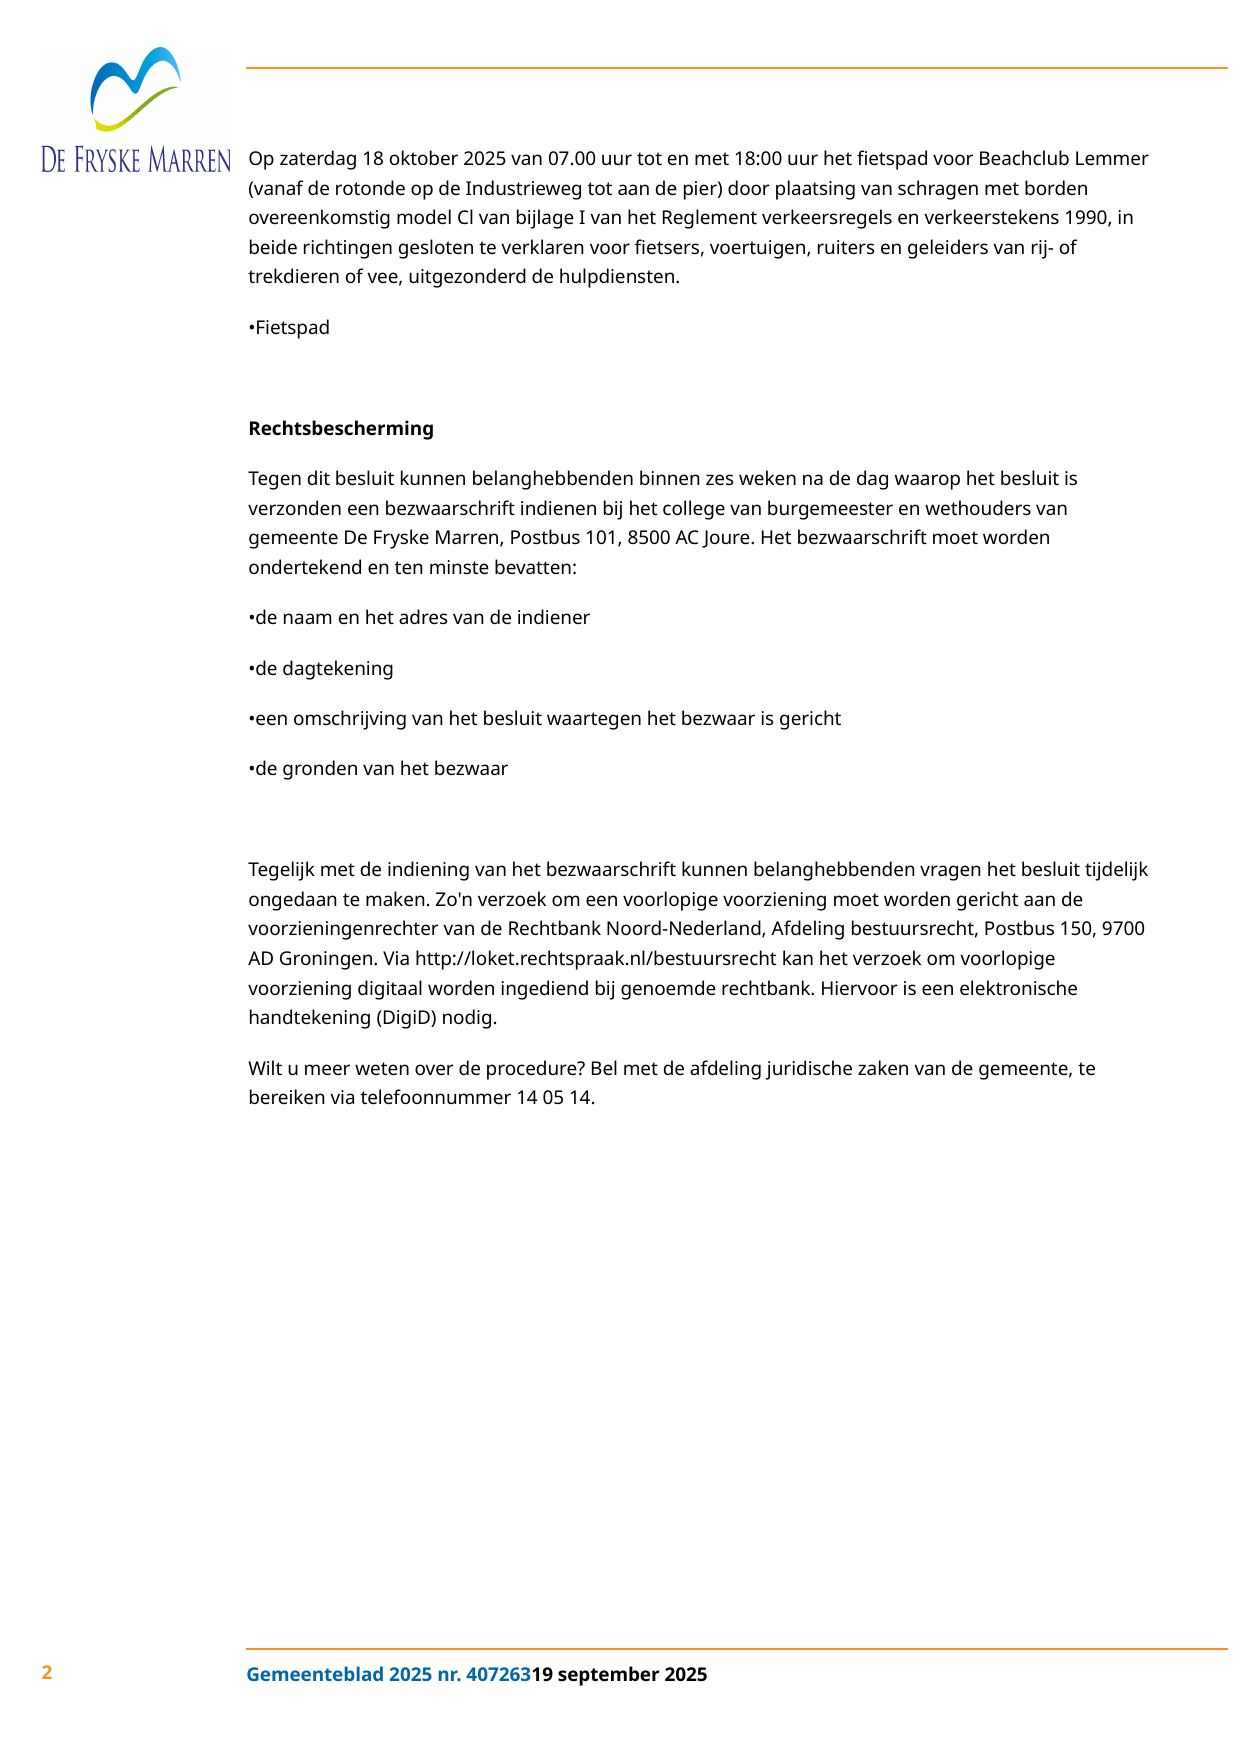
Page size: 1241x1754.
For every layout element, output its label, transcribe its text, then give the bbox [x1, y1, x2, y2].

text •een omschrijving van het besluit waartegen het bezwaar is gericht [248, 705, 1152, 731]
text •de naam en het adres van de indiener [248, 604, 1152, 630]
text Tegelijk met de indiening van het bezwaarschrift kunnen belanghebbenden vragen het besluit tijdelijk ongedaan te maken. Zo'n verzoek om een voorlopige voorziening moet worden gericht aan de voorzieningenrechter van de Rechtbank Noord-Nederland, Afdeling bestuursrecht, Postbus 150, 9700 AD Groningen. Via http://loket.rechtspraak.nl/bestuursrecht kan het verzoek om voorlopige voorziening digitaal worden ingediend bij genoemde rechtbank. Hiervoor is een elektronische handtekening (DigiD) nodig. [248, 856, 1152, 1030]
text •de dagtekening [248, 655, 1152, 681]
text Tegen dit besluit kunnen belanghebbenden binnen zes weken na de dag waarop het besluit is verzonden een bezwaarschrift indienen bij het college van burgemeester en wethouders van gemeente De Fryske Marren, Postbus 101, 8500 AC Joure. Het bezwaarschrift moet worden ondertekend en ten minste bevatten: [248, 465, 1152, 580]
text Rechtsbescherming [248, 415, 1152, 441]
text Op zaterdag 18 oktober 2025 van 07.00 uur tot en met 18:00 uur het fietspad voor Beachclub Lemmer (vanaf de rotonde op de Industrieweg tot aan de pier) door plaatsing van schragen met borden overeenkomstig model Cl van bijlage I van het Reglement verkeersregels en verkeerstekens 1990, in beide richtingen gesloten te verklaren voor fietsers, voertuigen, ruiters en geleiders van rij- of trekdieren of vee, uitgezonderd de hulpdiensten. [248, 145, 1152, 289]
text •de gronden van het bezwaar [248, 756, 1152, 781]
text Wilt u meer weten over de procedure? Bel met de afdeling juridische zaken van de gemeente, te bereiken via telefoonnummer 14 05 14. [248, 1055, 1152, 1110]
picture [41, 47, 231, 172]
text •Fietspad [248, 314, 1152, 340]
